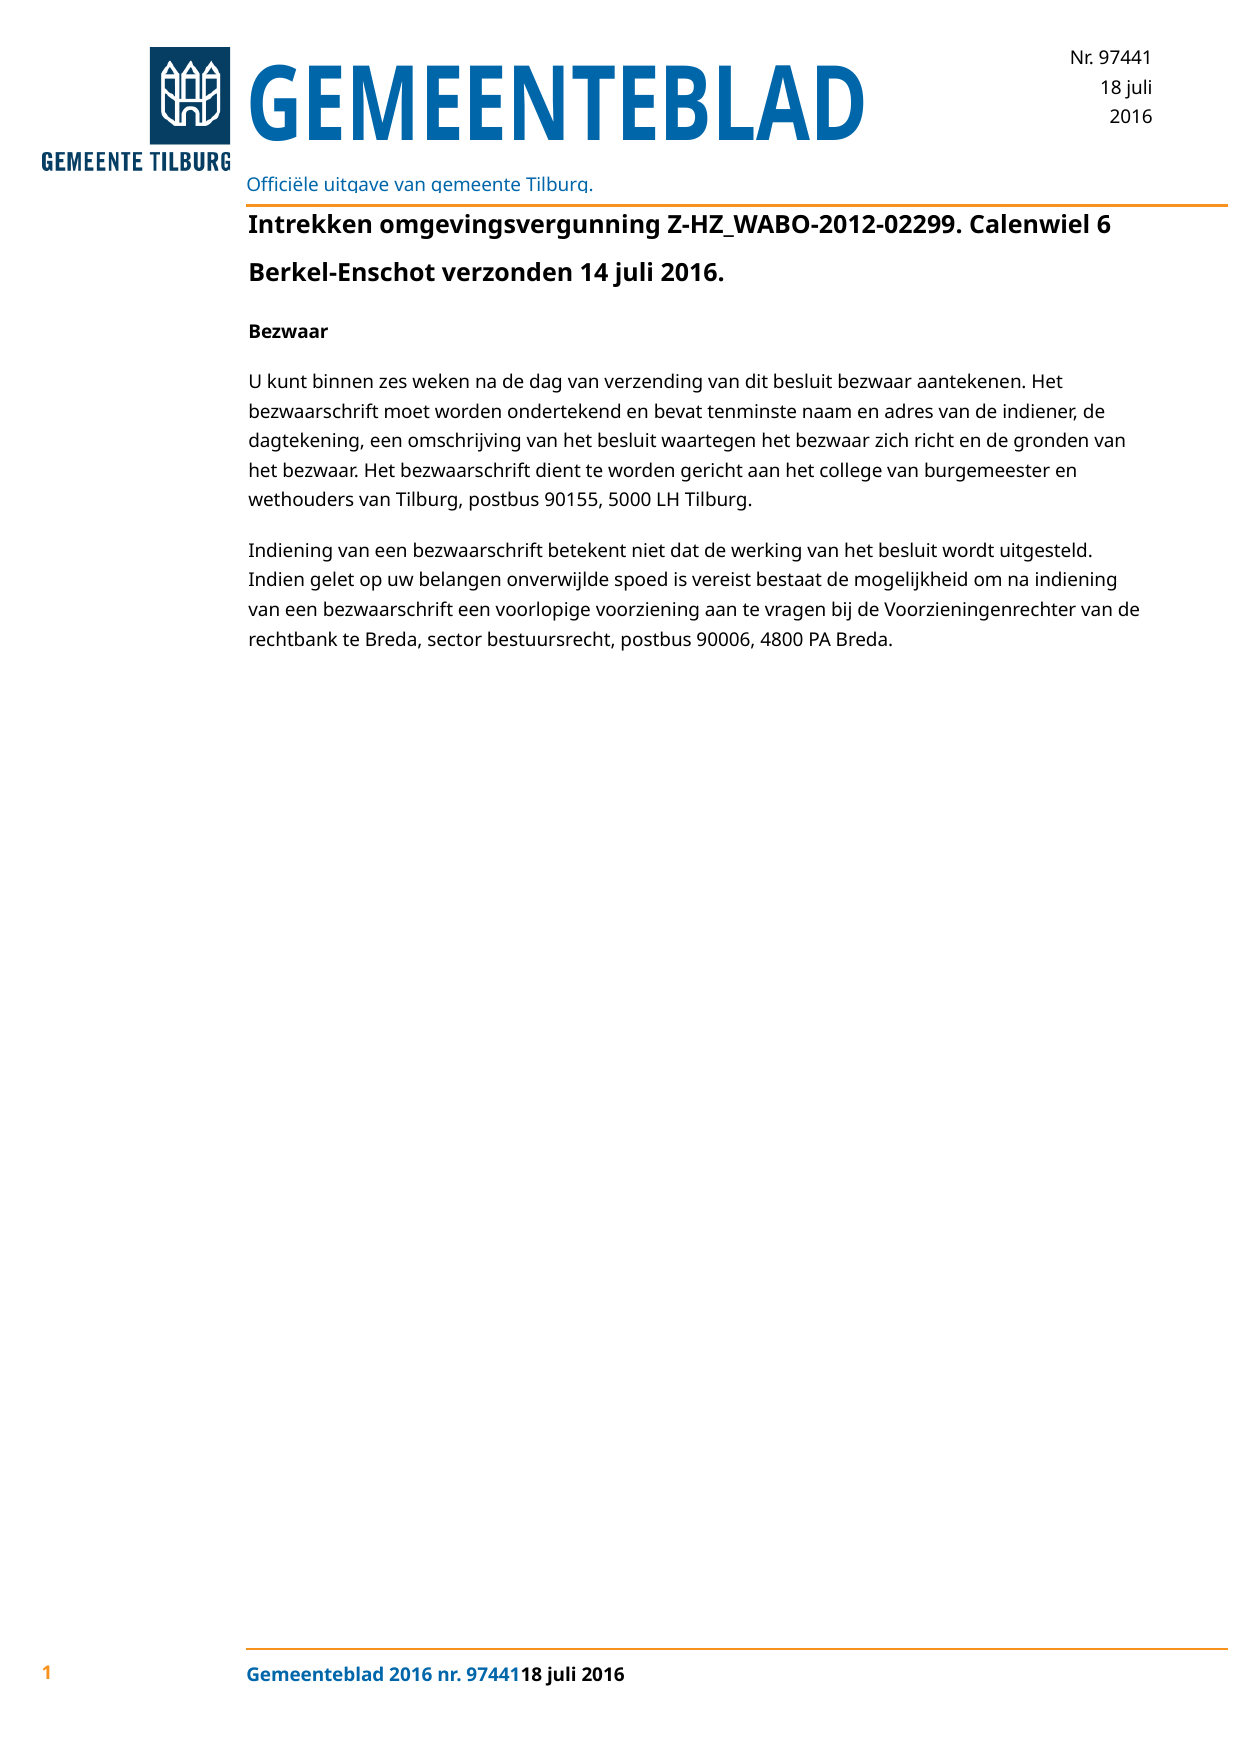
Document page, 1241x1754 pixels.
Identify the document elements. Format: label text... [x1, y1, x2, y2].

text Intrekken omgevingsvergunning Z-HZ_WABO-2012-02299. Calenwiel 6 Berkel-Enschot verzonden 14 juli 2016. [248, 207, 1152, 288]
text Indiening van een bezwaarschrift betekent niet dat de werking van het besluit wordt uitgesteld. Indien gelet op uw belangen onverwijlde spoed is vereist bestaat de mogelijkheid om na indiening van een bezwaarschrift een voorlopige voorziening aan te vragen bij de Voorzieningenrechter van de rechtbank te Breda, sector bestuursrecht, postbus 90006, 4800 PA Breda. [248, 537, 1152, 652]
text Bezwaar [248, 318, 1152, 344]
text U kunt binnen zes weken na de dag van verzending van dit besluit bezwaar aantekenen. Het bezwaarschrift moet worden ondertekend en bevat tenminste naam en adres van de indiener, de dagtekening, een omschrijving van het besluit waartegen het bezwaar zich richt en de gronden van het bezwaar. Het bezwaarschrift dient te worden gericht aan het college van burgemeester en wethouders van Tilburg, postbus 90155, 5000 LH Tilburg. [248, 368, 1152, 512]
picture [41, 47, 231, 172]
